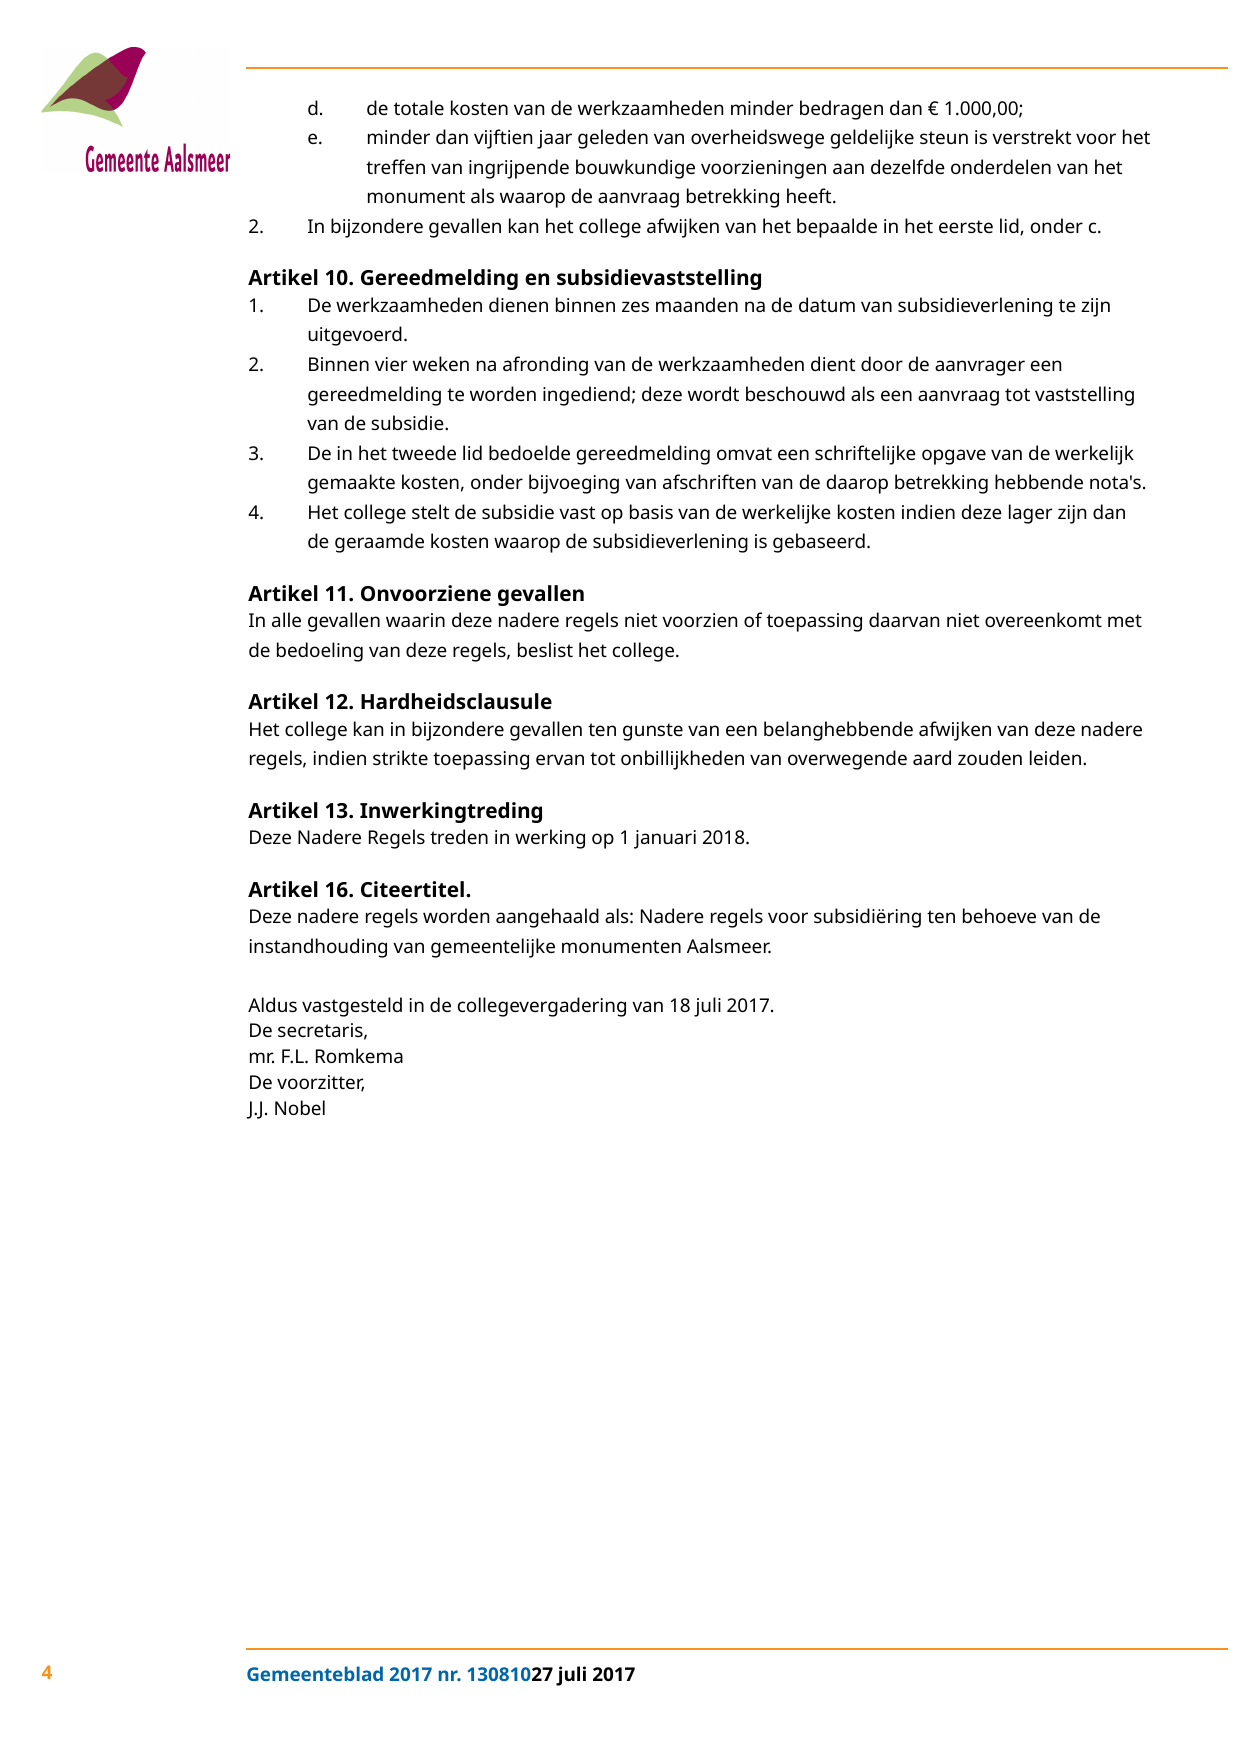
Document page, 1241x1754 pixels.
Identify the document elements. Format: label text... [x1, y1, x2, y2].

text Artikel 11. Onvoorziene gevallen [248, 579, 1152, 607]
text Artikel 10. Gereedmelding en subsidievaststelling [248, 263, 1152, 292]
text Aldus vastgesteld in de collegevergadering van 18 juli 2017. [248, 992, 1152, 1018]
list de totale kosten van de werkzaamheden minder bedragen dan € 1.000,00; [307, 95, 1152, 121]
list In bijzondere gevallen kan het college afwijken van het bepaalde in het eerste lid, onder c. [248, 213, 1152, 239]
text Deze nadere regels worden aangehaald als: Nadere regels voor subsidiëring ten behoeve van de instandhouding van gemeentelijke monumenten Aalsmeer. [248, 903, 1152, 958]
text Artikel 16. Citeertitel. [248, 875, 1152, 903]
text De voorzitter, [248, 1069, 1152, 1095]
text Artikel 13. Inwerkingtreding [248, 796, 1152, 824]
text Deze Nadere Regels treden in werking op 1 januari 2018. [248, 824, 1152, 850]
text J.J. Nobel [248, 1095, 1152, 1121]
text Het college kan in bijzondere gevallen ten gunste van een belanghebbende afwijken van deze nadere regels, indien strikte toepassing ervan tot onbillijkheden van overwegende aard zouden leiden. [248, 716, 1152, 771]
list Het college stelt de subsidie vast op basis van de werkelijke kosten indien deze lager zijn dan de geraamde kosten waarop de subsidieverlening is gebaseerd. [248, 499, 1152, 554]
list De in het tweede lid bedoelde gereedmelding omvat een schriftelijke opgave van de werkelijk gemaakte kosten, onder bijvoeging van afschriften van de daarop betrekking hebbende nota's. [248, 440, 1152, 495]
list Binnen vier weken na afronding van de werkzaamheden dient door de aanvrager een gereedmelding te worden ingediend; deze wordt beschouwd als een aanvraag tot vaststelling van de subsidie. [248, 351, 1152, 436]
list minder dan vijftien jaar geleden van overheidswege geldelijke steun is verstrekt voor het treffen van ingrijpende bouwkundige voorzieningen aan dezelfde onderdelen van het monument als waarop de aanvraag betrekking heeft. [307, 124, 1152, 209]
text mr. F.L. Romkema [248, 1043, 1152, 1069]
text Artikel 12. Hardheidsclausule [248, 687, 1152, 716]
text De secretaris, [248, 1018, 1152, 1043]
text In alle gevallen waarin deze nadere regels niet voorzien of toepassing daarvan niet overeenkomt met de bedoeling van deze regels, beslist het college. [248, 607, 1152, 663]
list De werkzaamheden dienen binnen zes maanden na de datum van subsidieverlening te zijn uitgevoerd. [248, 292, 1152, 347]
picture [41, 47, 231, 172]
